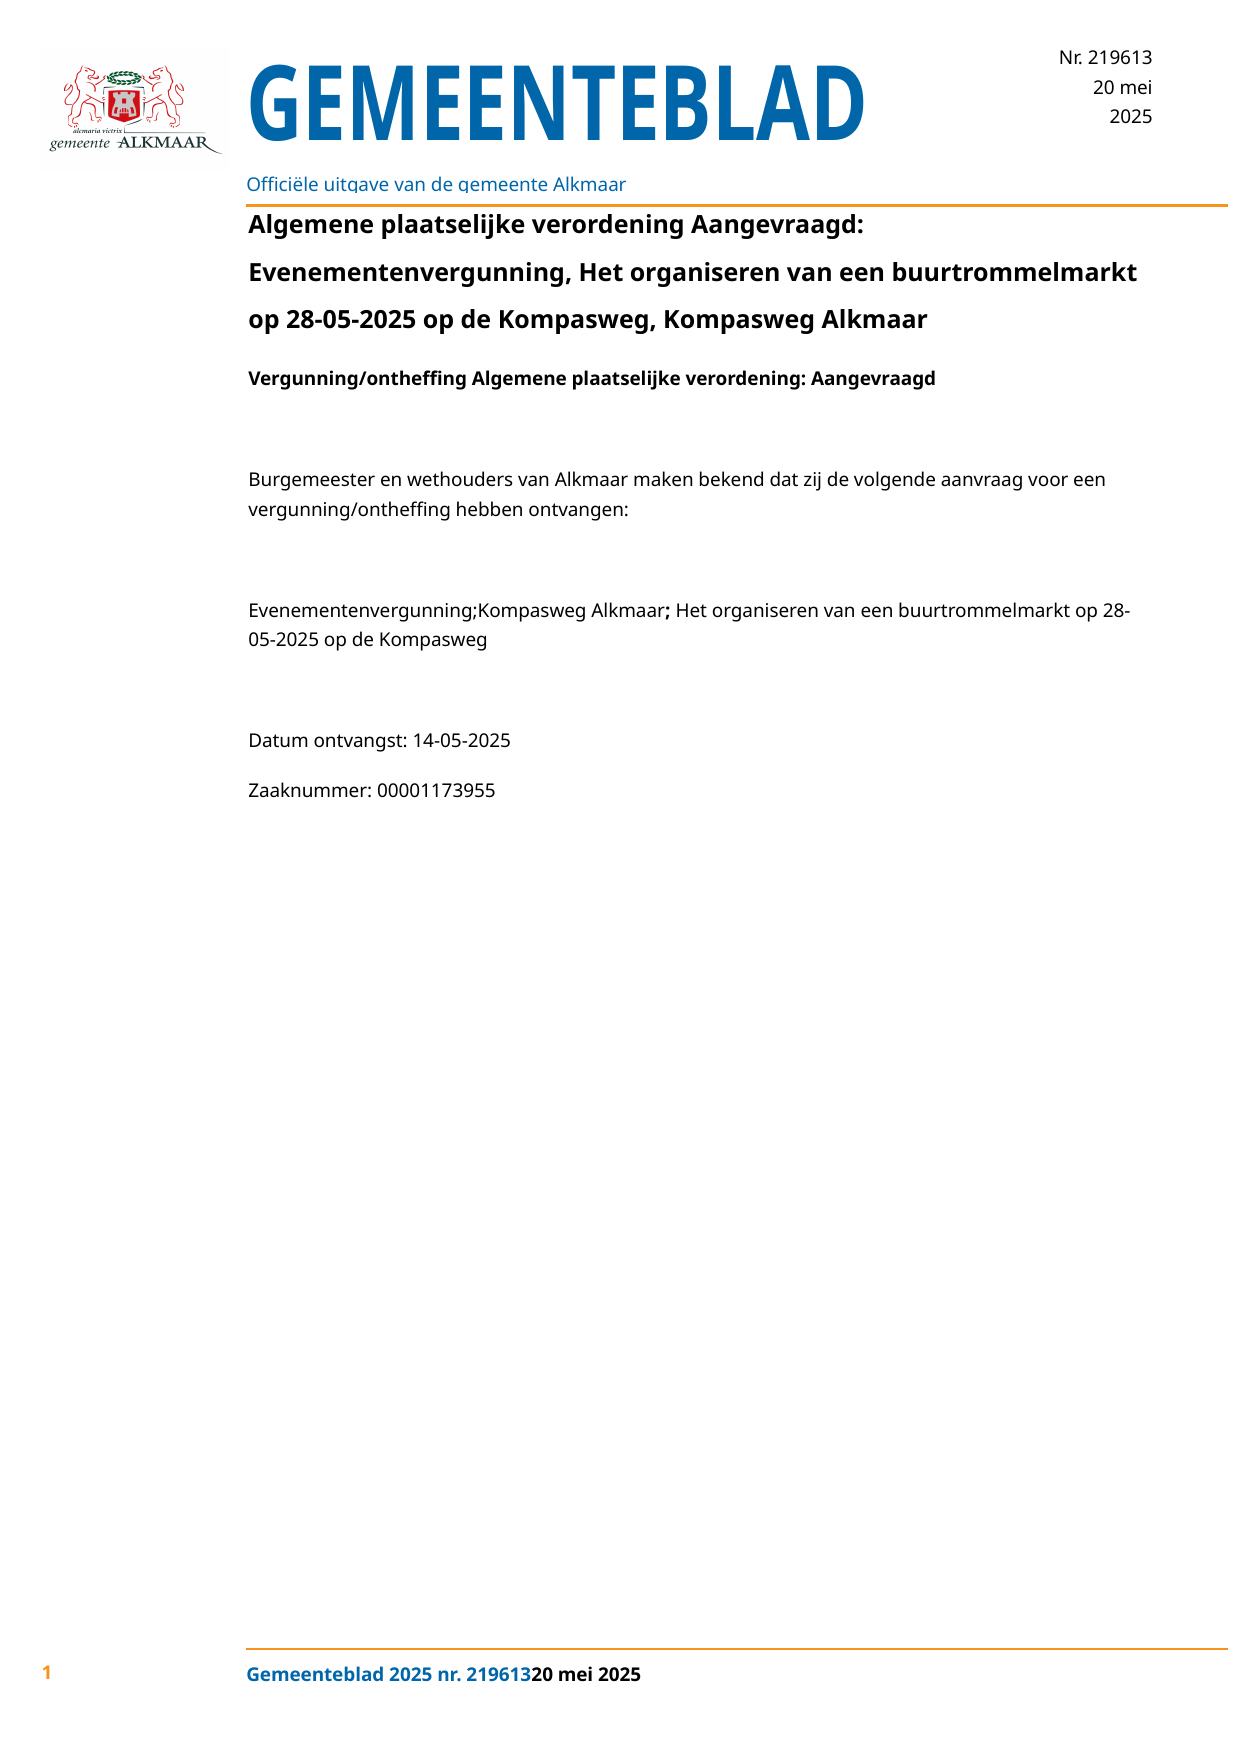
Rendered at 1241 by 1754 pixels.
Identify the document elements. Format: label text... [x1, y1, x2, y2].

text Burgemeester en wethouders van Alkmaar maken bekend dat zij de volgende aanvraag voor een vergunning/ontheffing hebben ontvangen: [248, 466, 1152, 522]
picture [41, 47, 231, 172]
text Algemene plaatselijke verordening Aangevraagd: Evenementenvergunning, Het organiseren van een buurtrommelmarkt op 28-05-2025 op de Kompasweg, Kompasweg Alkmaar [248, 207, 1152, 336]
text Evenementenvergunning;Kompasweg Alkmaar; Het organiseren van een buurtrommelmarkt op 28-05-2025 op de Kompasweg [248, 597, 1152, 652]
text Datum ontvangst: 14-05-2025 [248, 727, 1152, 753]
text Vergunning/ontheffing Algemene plaatselijke verordening: Aangevraagd [248, 366, 1152, 391]
text Zaaknummer: 00001173955 [248, 778, 1152, 803]
